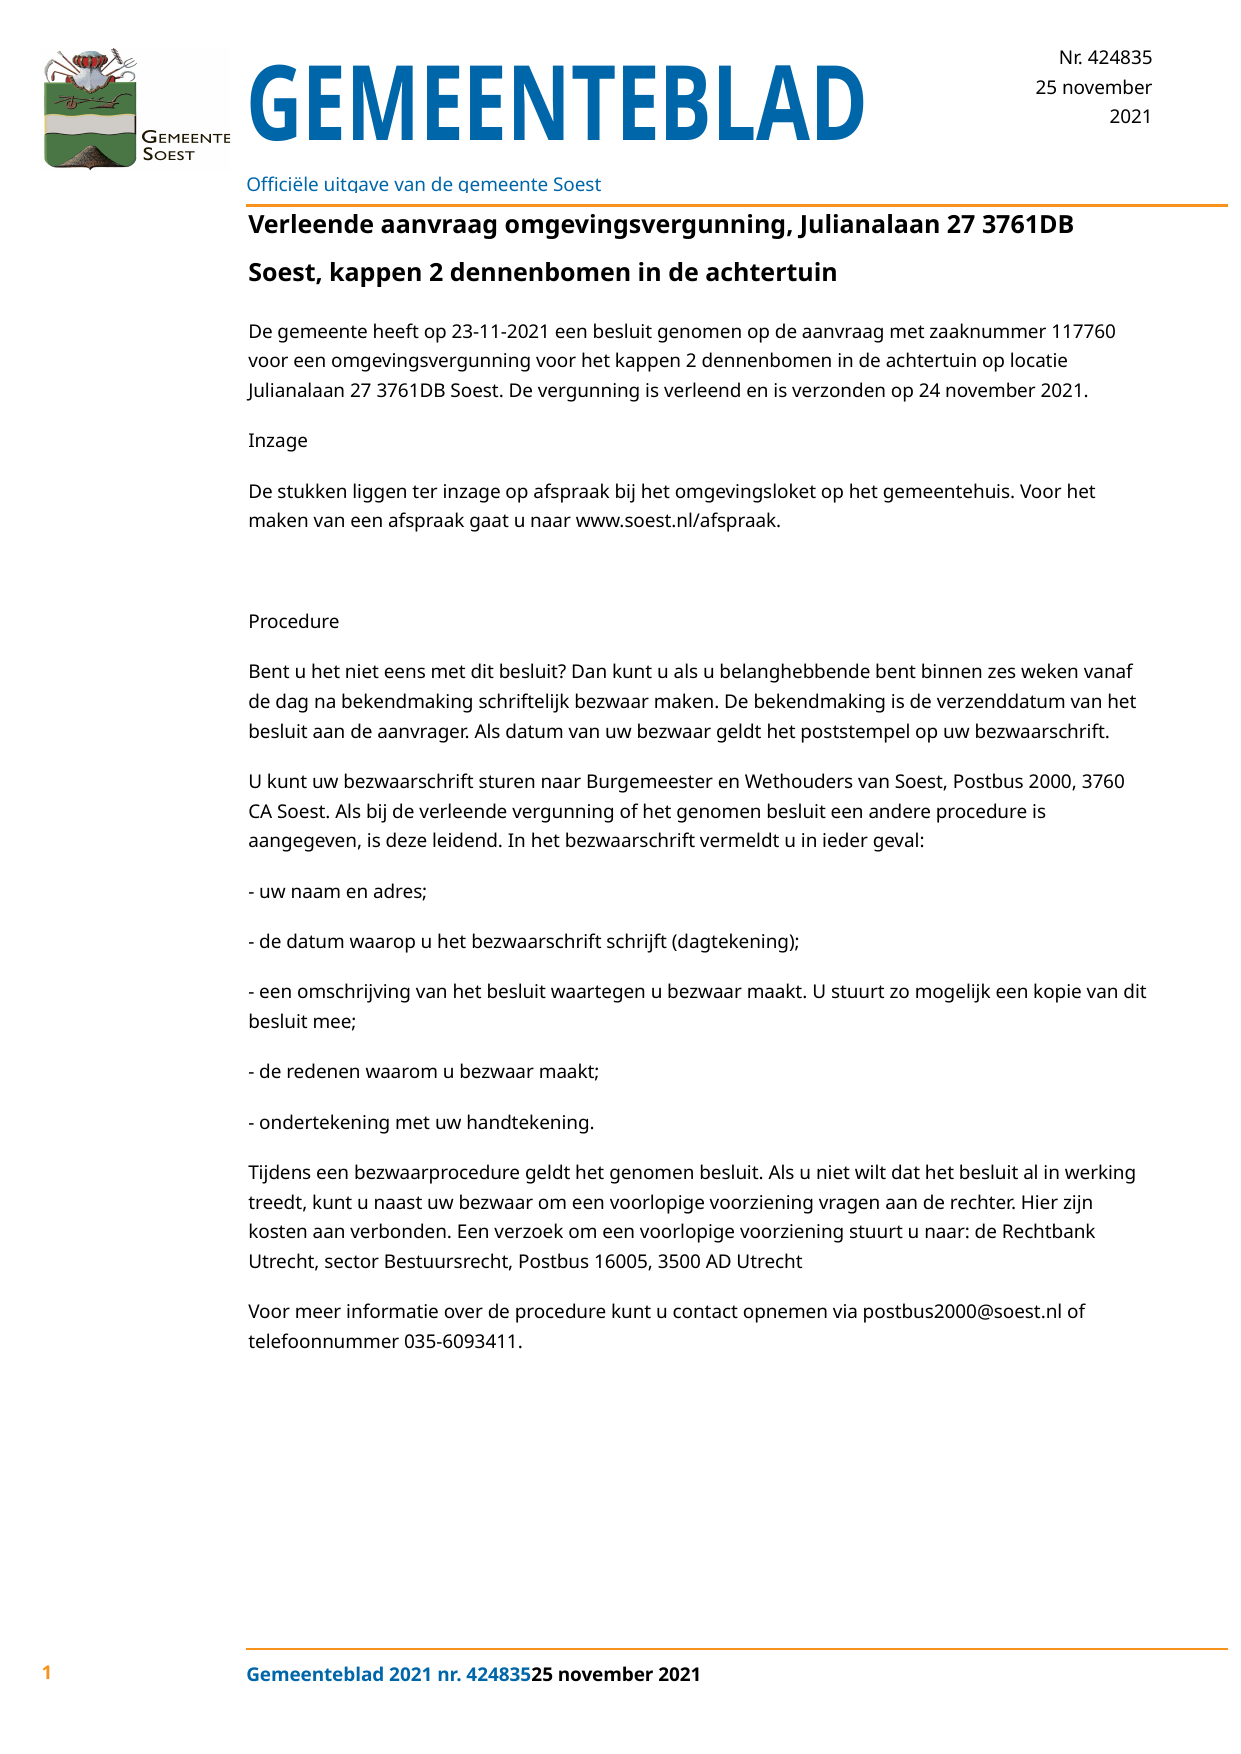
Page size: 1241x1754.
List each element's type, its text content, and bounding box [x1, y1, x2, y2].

text Tijdens een bezwaarprocedure geldt het genomen besluit. Als u niet wilt dat het besluit al in werking treedt, kunt u naast uw bezwaar om een voorlopige voorziening vragen aan de rechter. Hier zijn kosten aan verbonden. Een verzoek om een voorlopige voorziening stuurt u naar: de Rechtbank Utrecht, sector Bestuursrecht, Postbus 16005, 3500 AD Utrecht [248, 1159, 1152, 1274]
text - ondertekening met uw handtekening. [248, 1109, 1152, 1135]
text - uw naam en adres; [248, 878, 1152, 904]
text De stukken liggen ter inzage op afspraak bij het omgevingsloket op het gemeentehuis. Voor het maken van een afspraak gaat u naar www.soest.nl/afspraak. [248, 478, 1152, 533]
text - de redenen waarom u bezwaar maakt; [248, 1059, 1152, 1084]
text Bent u het niet eens met dit besluit? Dan kunt u als u belanghebbende bent binnen zes weken vanaf de dag na bekendmaking schriftelijk bezwaar maken. De bekendmaking is de verzenddatum van het besluit aan de aanvrager. Als datum van uw bezwaar geldt het poststempel op uw bezwaarschrift. [248, 659, 1152, 744]
text Verleende aanvraag omgevingsvergunning, Julianalaan 27 3761DB Soest, kappen 2 dennenbomen in de achtertuin [248, 207, 1152, 288]
picture [41, 47, 231, 172]
text Procedure [248, 608, 1152, 634]
text Voor meer informatie over de procedure kunt u contact opnemen via postbus2000@soest.nl of telefoonnummer 035-6093411. [248, 1299, 1152, 1354]
text Inzage [248, 427, 1152, 453]
text U kunt uw bezwaarschrift sturen naar Burgemeester en Wethouders van Soest, Postbus 2000, 3760 CA Soest. Als bij de verleende vergunning of het genomen besluit een andere procedure is aangegeven, is deze leidend. In het bezwaarschrift vermeldt u in ieder geval: [248, 768, 1152, 853]
text - de datum waarop u het bezwaarschrift schrijft (dagtekening); [248, 928, 1152, 954]
text De gemeente heeft op 23-11-2021 een besluit genomen op de aanvraag met zaaknummer 117760 voor een omgevingsvergunning voor het kappen 2 dennenbomen in de achtertuin op locatie Julianalaan 27 3761DB Soest. De vergunning is verleend en is verzonden op 24 november 2021. [248, 318, 1152, 403]
text - een omschrijving van het besluit waartegen u bezwaar maakt. U stuurt zo mogelijk een kopie van dit besluit mee; [248, 979, 1152, 1034]
